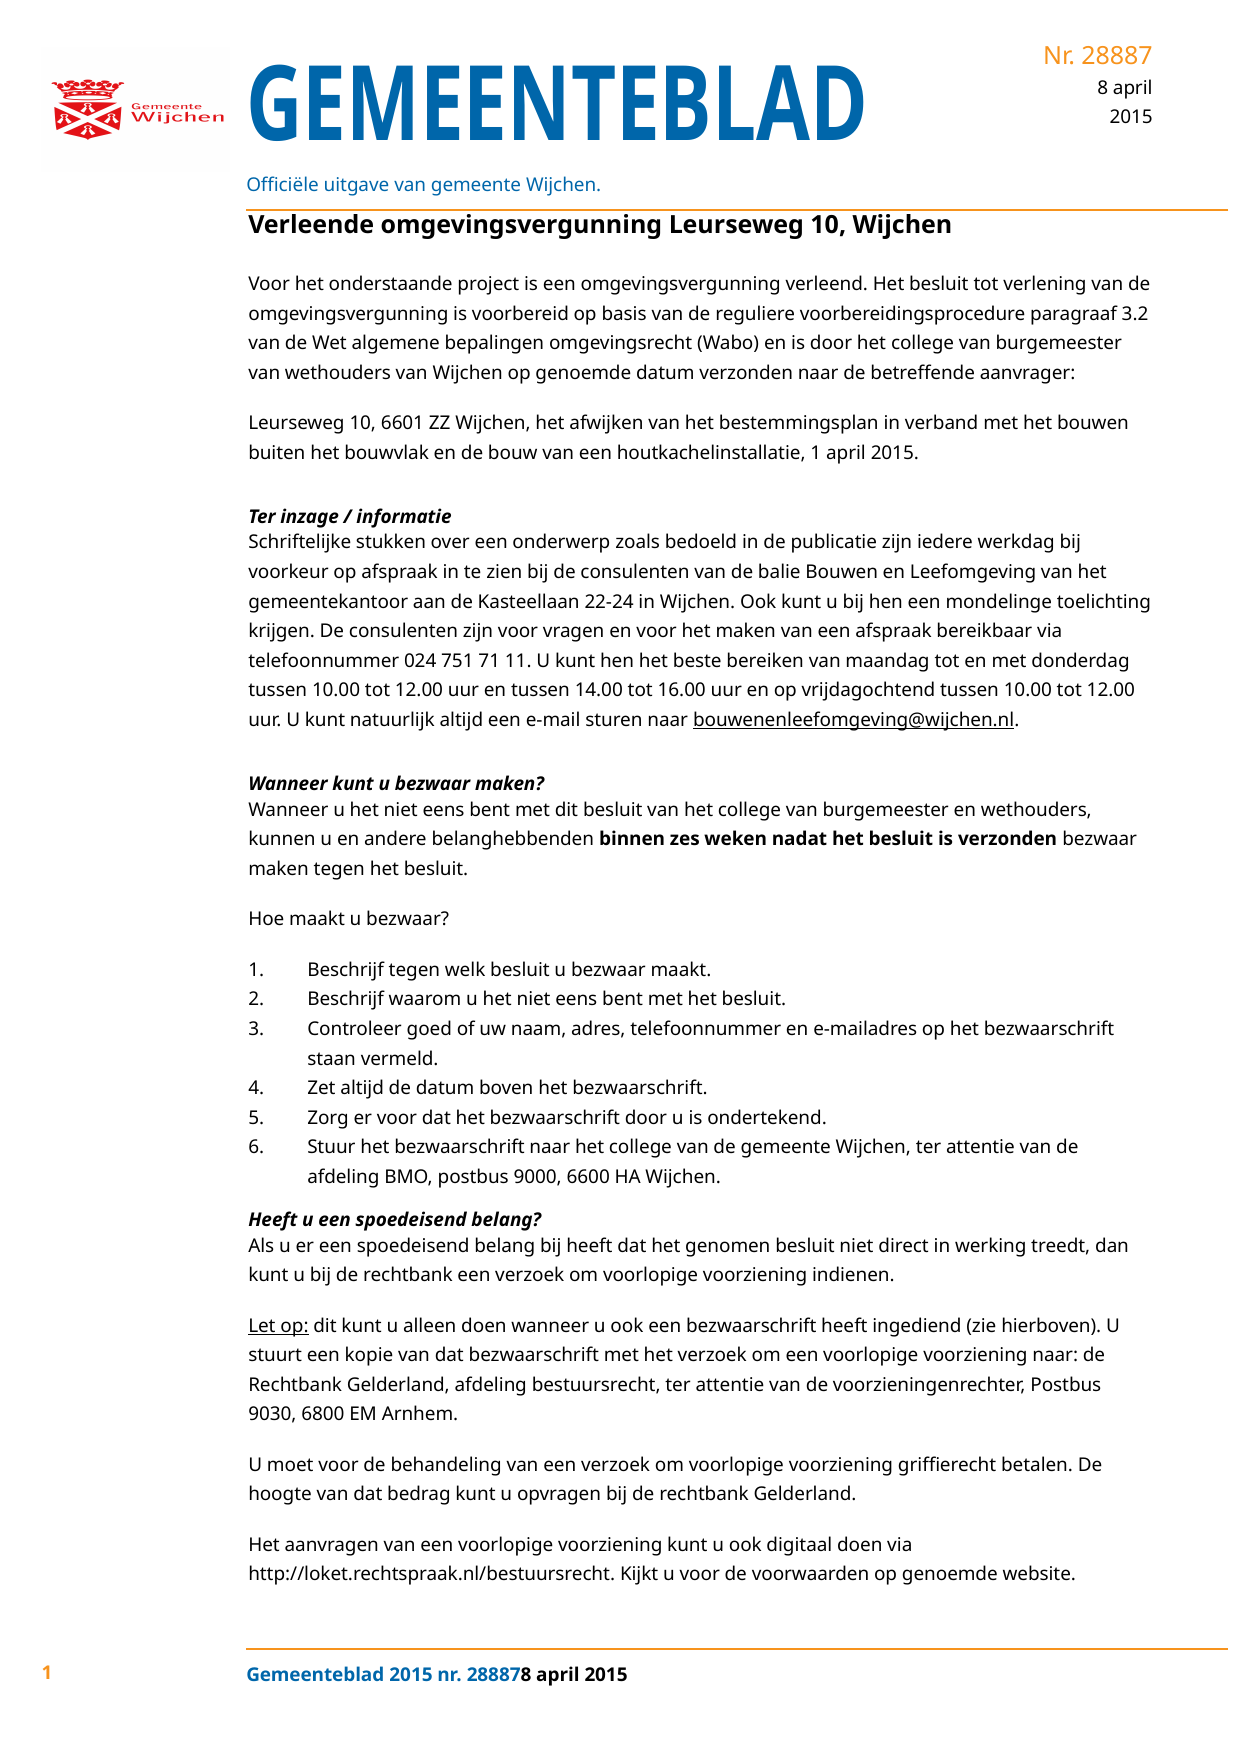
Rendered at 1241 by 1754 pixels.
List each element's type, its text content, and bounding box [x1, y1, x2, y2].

text Schriftelijke stukken over een onderwerp zoals bedoeld in de publicatie zijn iedere werkdag bij voorkeur op afspraak in te zien bij de consulenten van de balie Bouwen en Leefomgeving van het gemeentekantoor aan de Kasteellaan 22-24 in Wijchen. Ook kunt u bij hen een mondelinge toelichting krijgen. De consulenten zijn voor vragen en voor het maken van een afspraak bereikbaar via telefoonnummer 024 751 71 11. U kunt hen het beste bereiken van maandag tot en met donderdag tussen 10.00 tot 12.00 uur en tussen 14.00 tot 16.00 uur en op vrijdagochtend tussen 10.00 tot 12.00 uur. U kunt natuurlijk altijd een e-mail sturen naar bouwenenleefomgeving@wijchen.nl. [248, 529, 1152, 732]
list Zorg er voor dat het bezwaarschrift door u is ondertekend. [248, 1104, 1152, 1129]
list Stuur het bezwaarschrift naar het college van de gemeente Wijchen, ter attentie van de afdeling BMO, postbus 9000, 6600 HA Wijchen. [248, 1133, 1152, 1189]
picture [41, 47, 231, 172]
text Let op: dit kunt u alleen doen wanneer u ook een bezwaarschrift heeft ingediend (zie hierboven). U stuurt een kopie van dat bezwaarschrift met het verzoek om een voorlopige voorziening naar: de Rechtbank Gelderland, afdeling bestuursrecht, ter attentie van de voorzieningenrechter, Postbus 9030, 6800 EM Arnhem. [248, 1312, 1152, 1426]
text Het aanvragen van een voorlopige voorziening kunt u ook digitaal doen via http://loket.rechtspraak.nl/bestuursrecht. Kijkt u voor de voorwaarden op genoemde website. [248, 1531, 1152, 1586]
text Als u er een spoedeisend belang bij heeft dat het genomen besluit niet direct in werking treedt, dan kunt u bij de rechtbank een verzoek om voorlopige voorziening indienen. [248, 1232, 1152, 1287]
text Hoe maakt u bezwaar? [248, 906, 1152, 931]
list Controleer goed of uw naam, adres, telefoonnummer en e-mailadres op het bezwaarschrift staan vermeld. [248, 1015, 1152, 1070]
text U moet voor de behandeling van een verzoek om voorlopige voorziening griffierecht betalen. De hoogte van dat bedrag kunt u opvragen bij de rechtbank Gelderland. [248, 1451, 1152, 1506]
text Heeft u een spoedeisend belang? [248, 1206, 1152, 1232]
text Ter inzage / informatie [248, 503, 1152, 529]
text Voor het onderstaande project is een omgevingsvergunning verleend. Het besluit tot verlening van de omgevingsvergunning is voorbereid op basis van de reguliere voorbereidingsprocedure paragraaf 3.2 van de Wet algemene bepalingen omgevingsrecht (Wabo) en is door het college van burgemeester van wethouders van Wijchen op genoemde datum verzonden naar de betreffende aanvrager: [248, 270, 1152, 385]
text Wanneer u het niet eens bent met dit besluit van het college van burgemeester en wethouders, kunnen u en andere belanghebbenden binnen zes weken nadat het besluit is verzonden bezwaar maken tegen het besluit. [248, 796, 1152, 881]
text Wanneer kunt u bezwaar maken? [248, 770, 1152, 796]
text Verleende omgevingsvergunning Leurseweg 10, Wijchen [248, 211, 1152, 241]
text Leurseweg 10, 6601 ZZ Wijchen, het afwijken van het bestemmingsplan in verband met het bouwen buiten het bouwvlak en de bouw van een houtkachelinstallatie, 1 april 2015. [248, 409, 1152, 465]
list Beschrijf waarom u het niet eens bent met het besluit. [248, 986, 1152, 1011]
list Zet altijd de datum boven het bezwaarschrift. [248, 1074, 1152, 1100]
list Beschrijf tegen welk besluit u bezwaar maakt. [248, 956, 1152, 982]
